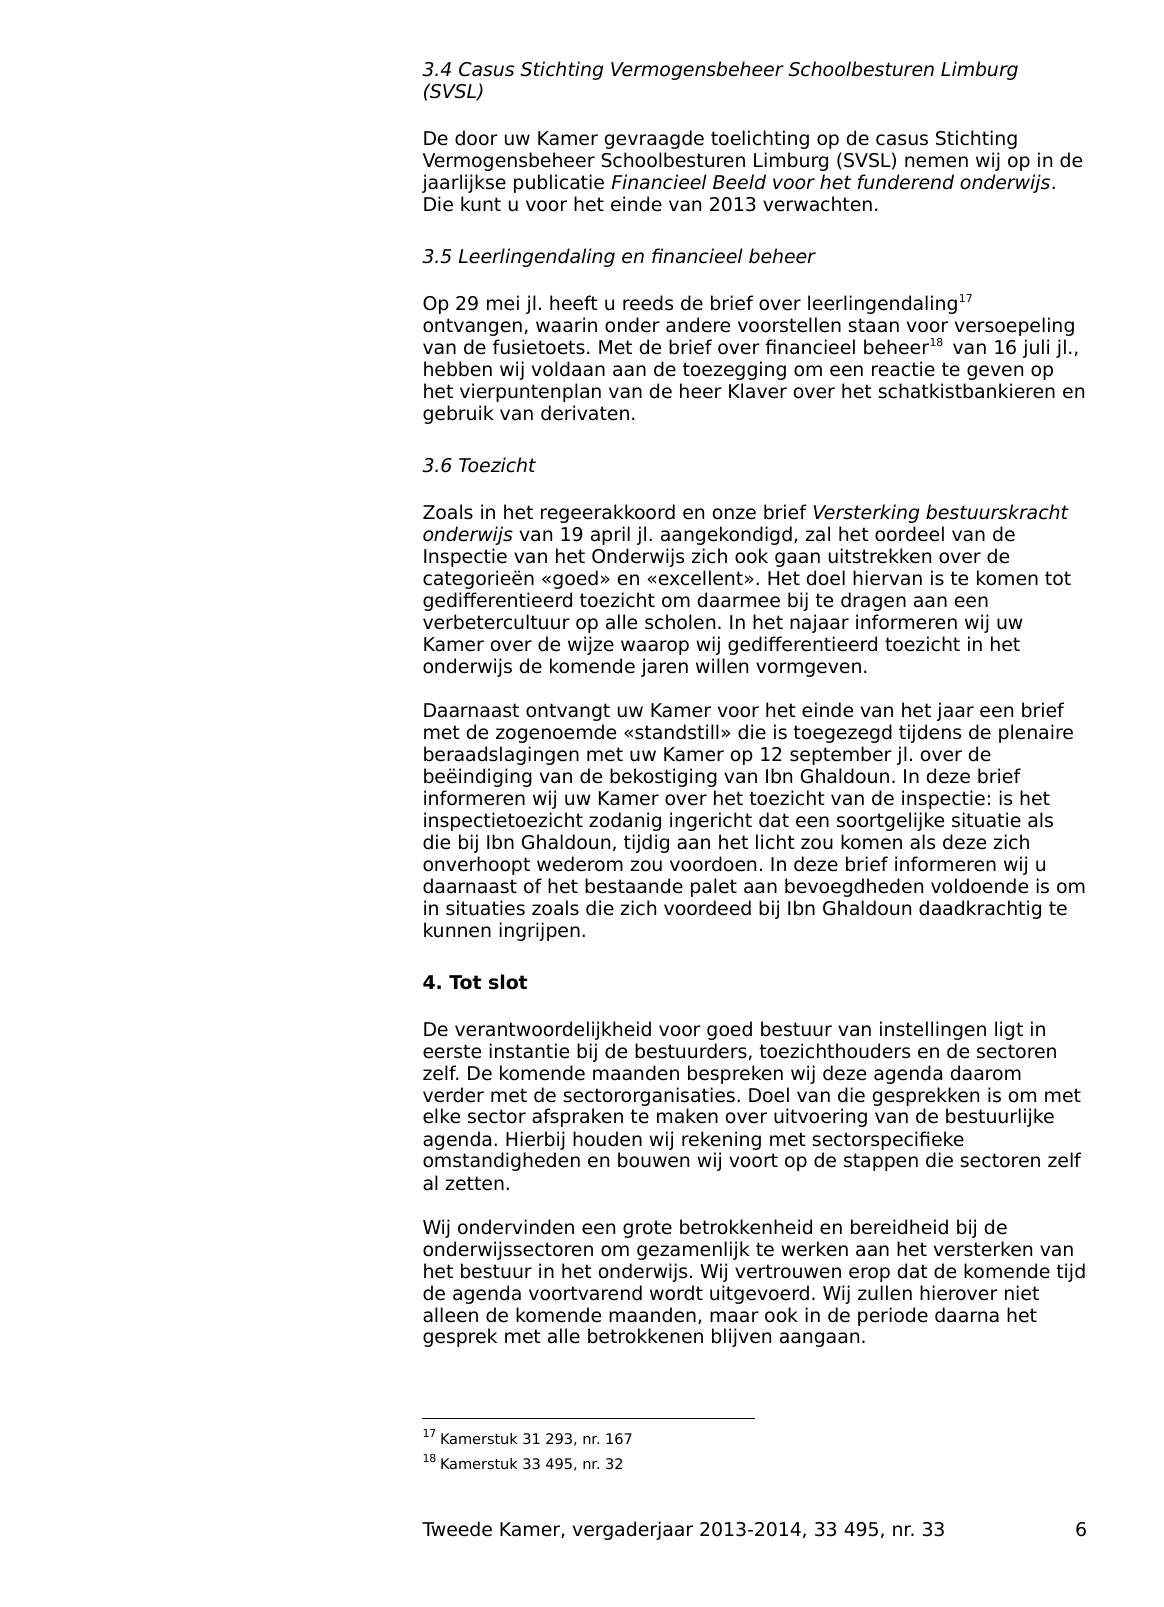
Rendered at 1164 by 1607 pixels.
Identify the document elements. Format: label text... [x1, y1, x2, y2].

text De door uw Kamer gevraagde toelichting op de casus Stichting Vermogensbeheer Schoolbesturen Limburg (SVSL) nemen wij op in de jaarlijkse publicatie Financieel Beeld voor het funderend onderwijs. Die kunt u voor het einde van 2013 verwachten. [422, 128, 1087, 216]
subtitle 3.5 Leerlingendaling en financieel beheer [422, 246, 1087, 268]
subtitle 3.4 Casus Stichting Vermogensbeheer Schoolbesturen Limburg (SVSL) [422, 59, 1087, 103]
text Wij ondervinden een grote betrokkenheid en bereidheid bij de onderwijssectoren om gezamenlijk te werken aan het versterken van het bestuur in het onderwijs. Wij vertrouwen erop dat de komende tijd de agenda voortvarend wordt uitgevoerd. Wij zullen hierover niet alleen de komende maanden, maar ook in de periode daarna het gesprek met alle betrokkenen blijven aangaan. [422, 1217, 1087, 1348]
text Kamerstuk 33 495, nr. 32 [422, 1452, 1087, 1474]
text Zoals in het regeerakkoord en onze brief Versterking bestuurskracht onderwijs van 19 april jl. aangekondigd, zal het oordeel van de Inspectie van het Onderwijs zich ook gaan uitstrekken over de categorieën «goed» en «excellent». Het doel hiervan is te komen tot gedifferentieerd toezicht om daarmee bij te dragen aan een verbetercultuur op alle scholen. In het najaar informeren wij uw Kamer over de wijze waarop wij gedifferentieerd toezicht in het onderwijs de komende jaren willen vormgeven. [422, 502, 1087, 678]
text De verantwoordelijkheid voor goed bestuur van instellingen ligt in eerste instantie bij de bestuurders, toezichthouders en de sectoren zelf. De komende maanden bespreken wij deze agenda daarom verder met de sectororganisaties. Doel van die gesprekken is om met elke sector afspraken te maken over uitvoering van de bestuurlijke agenda. Hierbij houden wij rekening met sectorspecifieke omstandigheden en bouwen wij voort op de stappen die sectoren zelf al zetten. [422, 1018, 1087, 1194]
subtitle 4. Tot slot [422, 972, 1087, 993]
text Daarnaast ontvangt uw Kamer voor het einde van het jaar een brief met de zogenoemde «standstill» die is toegezegd tijdens de plenaire beraadslagingen met uw Kamer op 12 september jl. over de beëindiging van de bekostiging van Ibn Ghaldoun. In deze brief informeren wij uw Kamer over het toezicht van de inspectie: is het inspectietoezicht zodanig ingericht dat een soortgelijke situatie als die bij Ibn Ghaldoun, tijdig aan het licht zou komen als deze zich onverhoopt wederom zou voordoen. In deze brief informeren wij u daarnaast of het bestaande palet aan bevoegdheden voldoende is om in situaties zoals die zich voordeed bij Ibn Ghaldoun daadkrachtig te kunnen ingrijpen. [422, 700, 1087, 942]
text Kamerstuk 31 293, nr. 167 [422, 1427, 1087, 1449]
text Op 29 mei jl. heeft u reeds de brief over leerlingendaling ontvangen, waarin onder andere voorstellen staan voor versoepeling van de fusietoets. Met de brief over financieel beheer van 16 juli jl., hebben wij voldaan aan de toezegging om een reactie te geven op het vierpuntenplan van de heer Klaver over het schatkistbankieren en gebruik van derivaten. [422, 293, 1087, 425]
subtitle 3.6 Toezicht [422, 455, 1087, 477]
